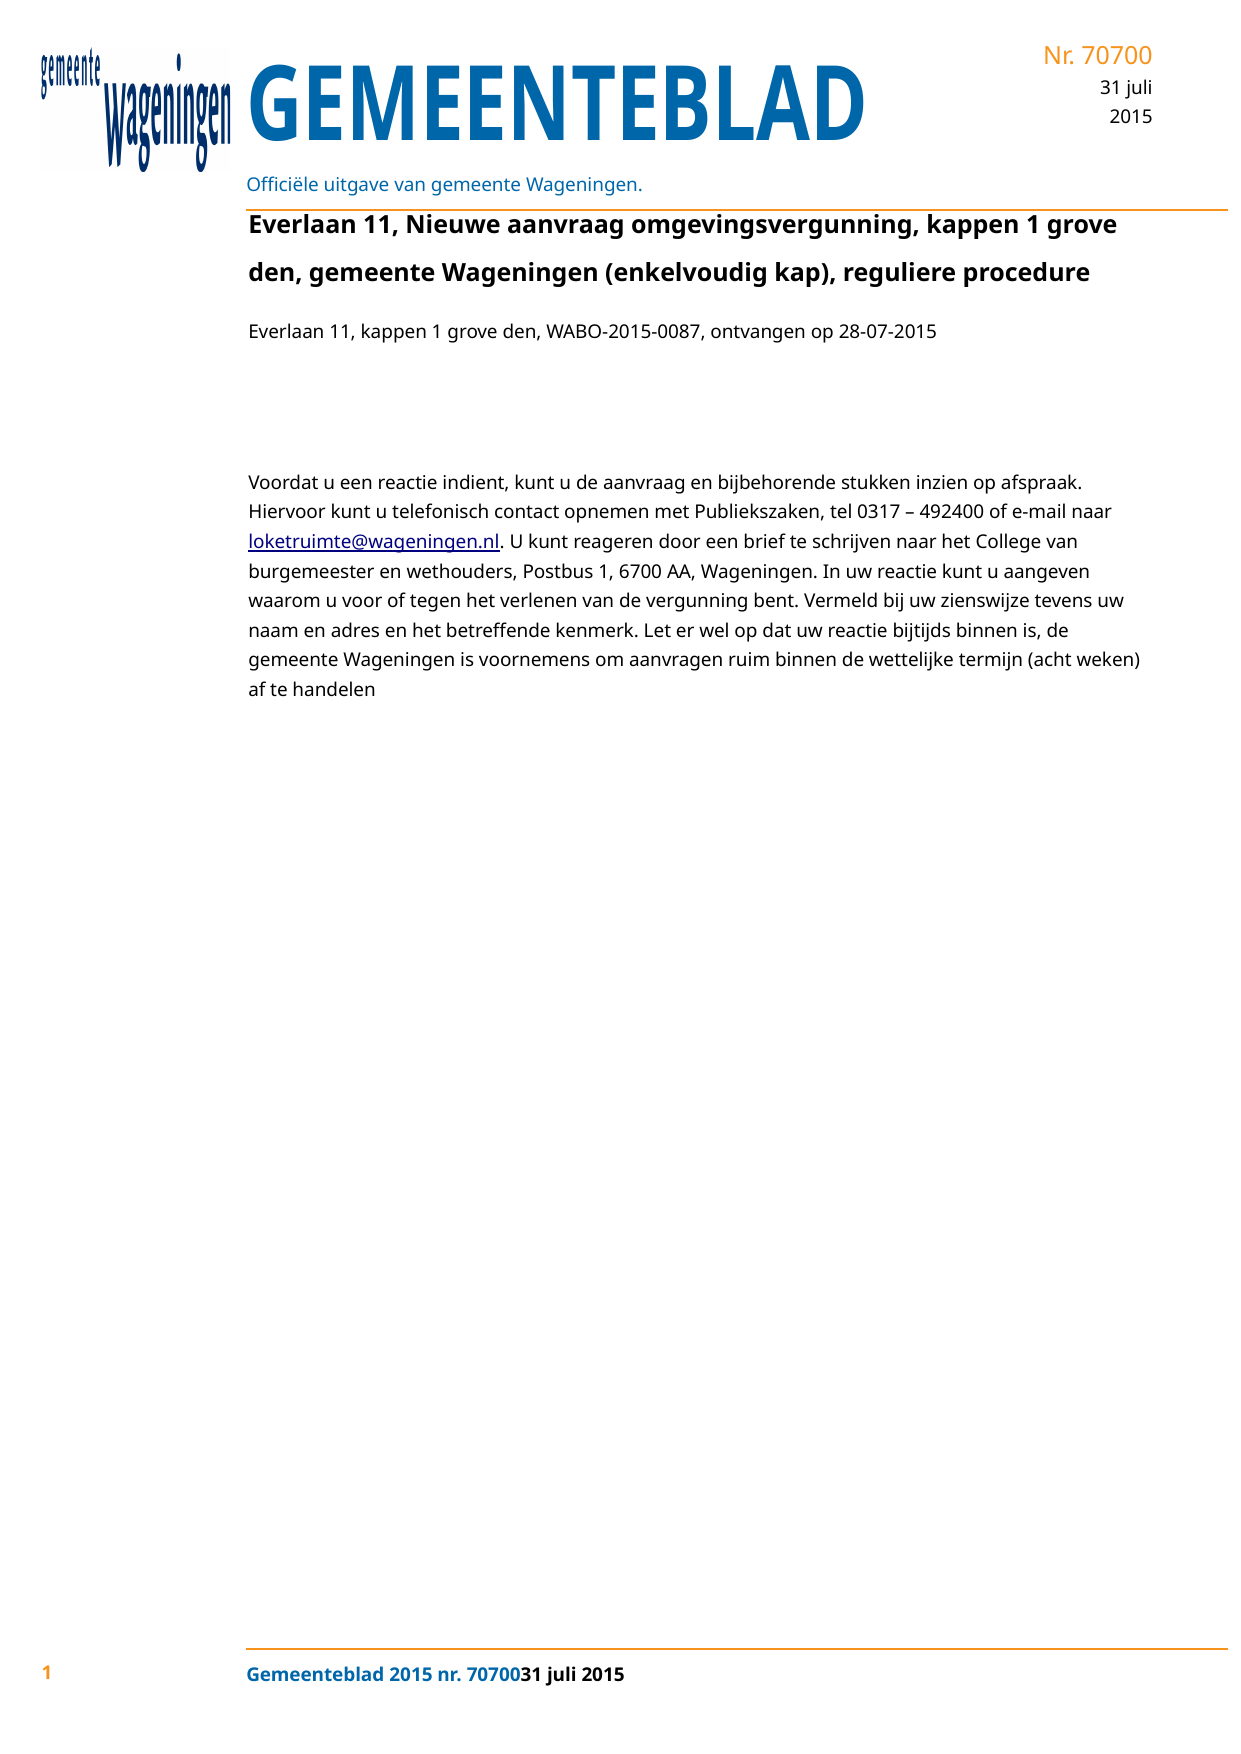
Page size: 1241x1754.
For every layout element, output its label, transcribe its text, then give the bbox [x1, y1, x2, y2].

text Everlaan 11, Nieuwe aanvraag omgevingsvergunning, kappen 1 grove den, gemeente Wageningen (enkelvoudig kap), reguliere procedure [248, 211, 1152, 288]
picture [41, 47, 231, 172]
text Voordat u een reactie indient, kunt u de aanvraag en bijbehorende stukken inzien op afspraak. Hiervoor kunt u telefonisch contact opnemen met Publiekszaken, tel 0317 – 492400 of e-mail naar loketruimte@wageningen.nl. U kunt reageren door een brief te schrijven naar het College van burgemeester en wethouders, Postbus 1, 6700 AA, Wageningen. In uw reactie kunt u aangeven waarom u voor of tegen het verlenen van de vergunning bent. Vermeld bij uw zienswijze tevens uw naam en adres en het betreffende kenmerk. Let er wel op dat uw reactie bijtijds binnen is, de gemeente Wageningen is voornemens om aanvragen ruim binnen de wettelijke termijn (acht weken) af te handelen [248, 469, 1152, 702]
text Everlaan 11, kappen 1 grove den, WABO-2015-0087, ontvangen op 28-07-2015 [248, 318, 1152, 344]
